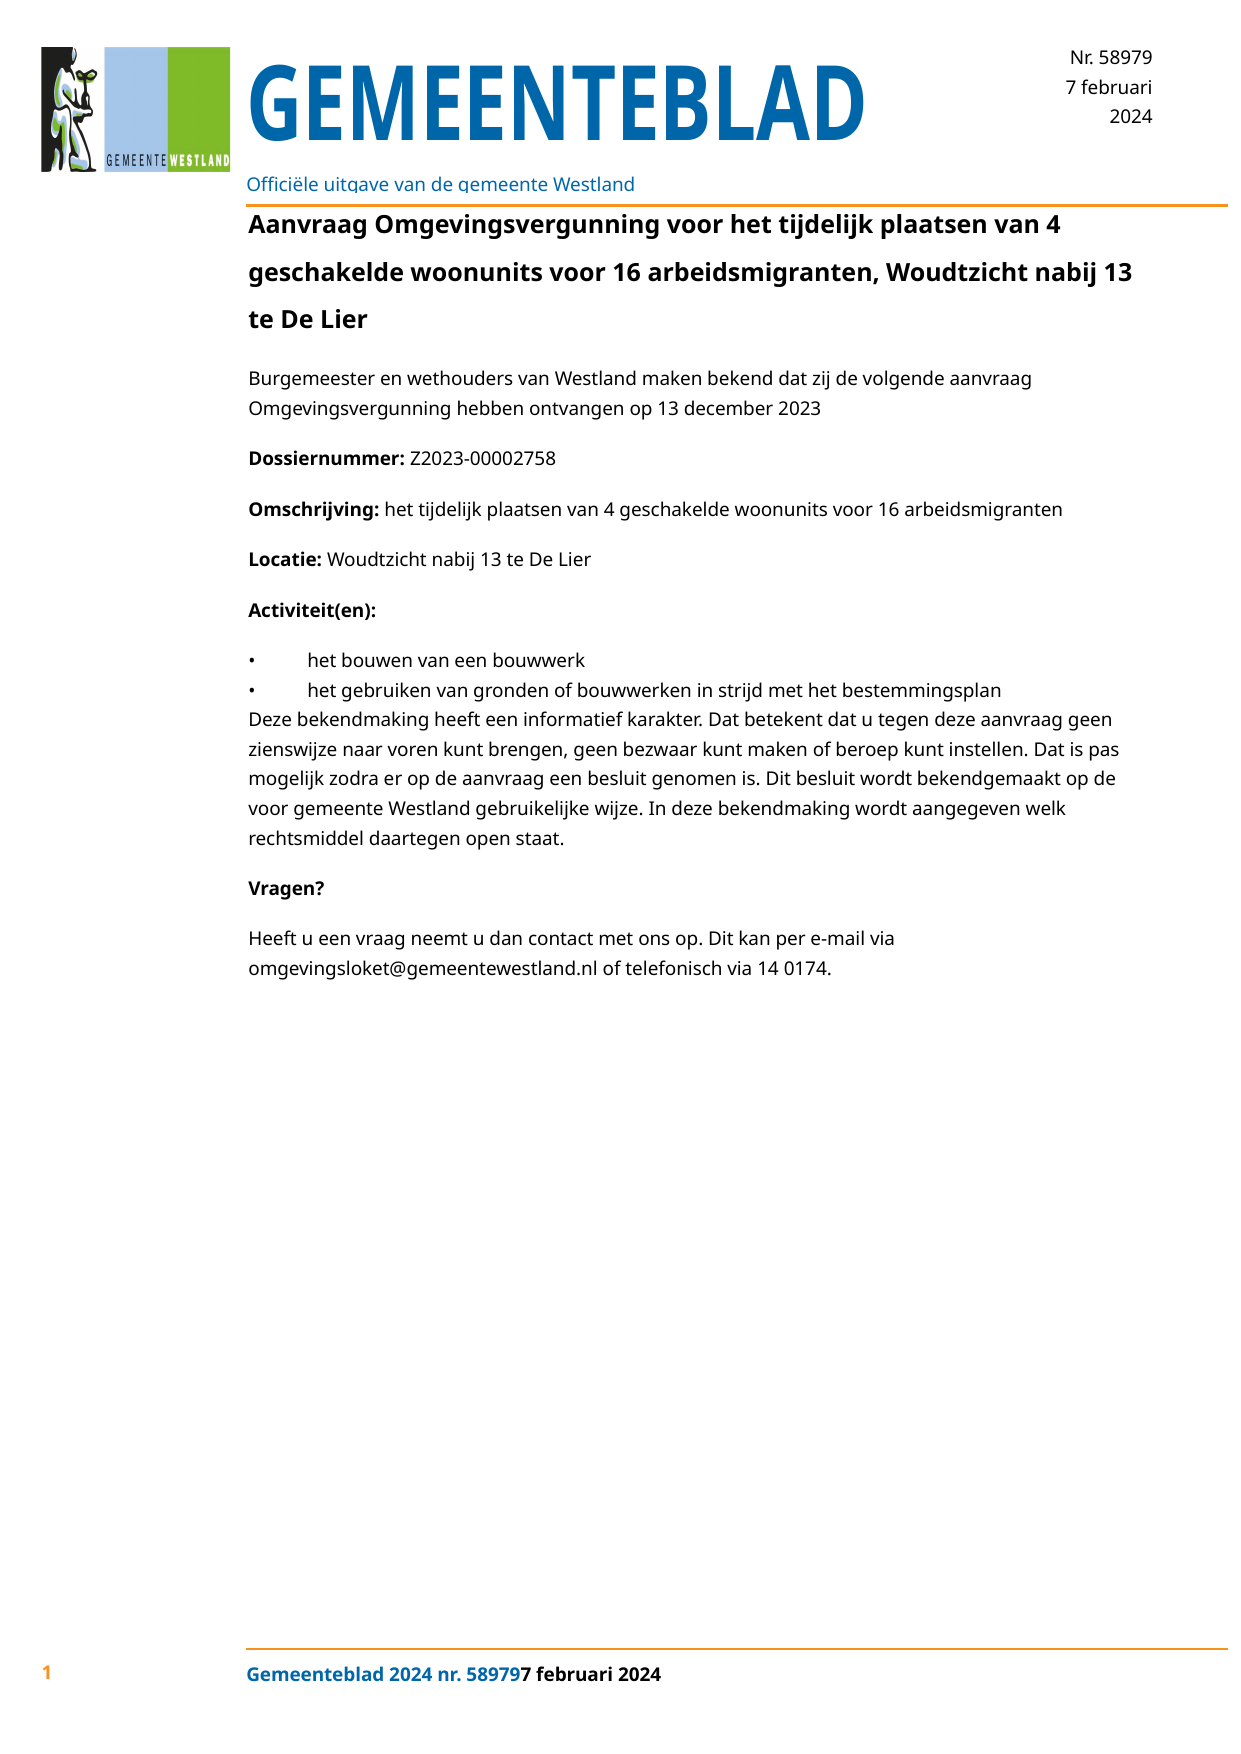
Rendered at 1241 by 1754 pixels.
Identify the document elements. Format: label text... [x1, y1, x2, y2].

text Activiteit(en): [248, 597, 1152, 622]
text Aanvraag Omgevingsvergunning voor het tijdelijk plaatsen van 4 geschakelde woonunits voor 16 arbeidsmigranten, Woudtzicht nabij 13 te De Lier [248, 207, 1152, 336]
text Vragen? [248, 875, 1152, 901]
text Locatie: Woudtzicht nabij 13 te De Lier [248, 546, 1152, 572]
text Burgemeester en wethouders van Westland maken bekend dat zij de volgende aanvraag Omgevingsvergunning hebben ontvangen op 13 december 2023 [248, 366, 1152, 421]
picture [41, 47, 231, 172]
text Deze bekendmaking heeft een informatief karakter. Dat betekent dat u tegen deze aanvraag geen zienswijze naar voren kunt brengen, geen bezwaar kunt maken of beroep kunt instellen. Dat is pas mogelijk zodra er op de aanvraag een besluit genomen is. Dit besluit wordt bekendgemaakt op de voor gemeente Westland gebruikelijke wijze. In deze bekendmaking wordt aangegeven welk rechtsmiddel daartegen open staat. [248, 706, 1152, 850]
text Dossiernummer: Z2023-00002758 [248, 446, 1152, 471]
text Heeft u een vraag neemt u dan contact met ons op. Dit kan per e-mail via omgevingsloket@gemeentewestland.nl of telefonisch via 14 0174. [248, 926, 1152, 981]
text Omschrijving: het tijdelijk plaatsen van 4 geschakelde woonunits voor 16 arbeidsmigranten [248, 496, 1152, 522]
list het bouwen van een bouwwerk [248, 647, 1152, 673]
list het gebruiken van gronden of bouwwerken in strijd met het bestemmingsplan [248, 677, 1152, 702]
